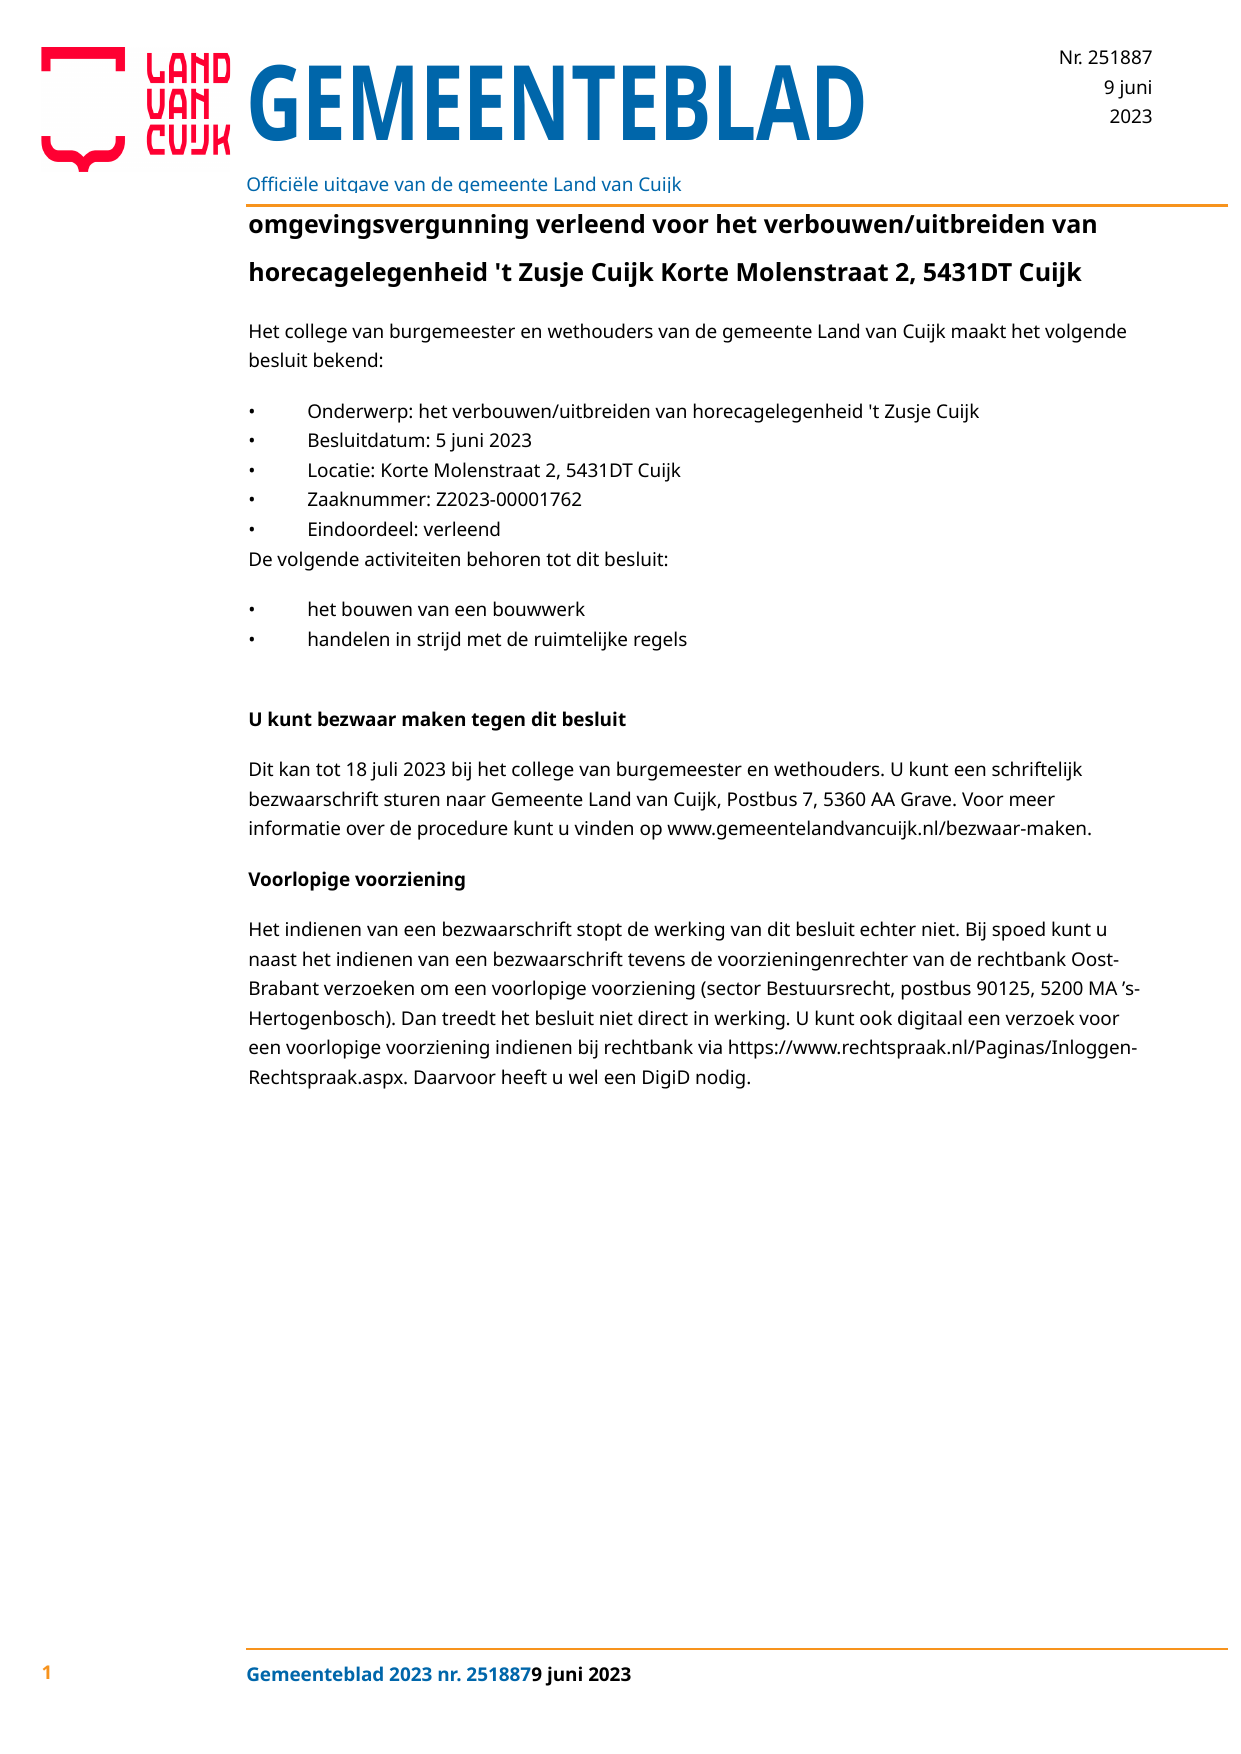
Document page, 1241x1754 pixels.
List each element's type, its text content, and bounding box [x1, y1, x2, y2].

list Locatie: Korte Molenstraat 2, 5431DT Cuijk [248, 457, 1152, 483]
list Eindoordeel: verleend [248, 516, 1152, 542]
text Voorlopige voorziening [248, 866, 1152, 892]
list Zaaknummer: Z2023-00001762 [248, 487, 1152, 512]
picture [41, 47, 231, 172]
list handelen in strijd met de ruimtelijke regels [248, 626, 1152, 652]
list Onderwerp: het verbouwen/uitbreiden van horecagelegenheid 't Zusje Cuijk [248, 398, 1152, 424]
text De volgende activiteiten behoren tot dit besluit: [248, 546, 1152, 572]
text U kunt bezwaar maken tegen dit besluit [248, 706, 1152, 732]
text Het college van burgemeester en wethouders van de gemeente Land van Cuijk maakt het volgende besluit bekend: [248, 318, 1152, 373]
text omgevingsvergunning verleend voor het verbouwen/uitbreiden van horecagelegenheid 't Zusje Cuijk Korte Molenstraat 2, 5431DT Cuijk [248, 207, 1152, 288]
list het bouwen van een bouwwerk [248, 596, 1152, 622]
list Besluitdatum: 5 juni 2023 [248, 427, 1152, 453]
text Dit kan tot 18 juli 2023 bij het college van burgemeester en wethouders. U kunt een schriftelijk bezwaarschrift sturen naar Gemeente Land van Cuijk, Postbus 7, 5360 AA Grave. Voor meer informatie over de procedure kunt u vinden op www.gemeentelandvancuijk.nl/bezwaar-maken. [248, 756, 1152, 841]
text Het indienen van een bezwaarschrift stopt de werking van dit besluit echter niet. Bij spoed kunt u naast het indienen van een bezwaarschrift tevens de voorzieningenrechter van de rechtbank Oost-Brabant verzoeken om een voorlopige voorziening (sector Bestuursrecht, postbus 90125, 5200 MA ’s-Hertogenbosch). Dan treedt het besluit niet direct in werking. U kunt ook digitaal een verzoek voor een voorlopige voorziening indienen bij rechtbank via https://www.rechtspraak.nl/Paginas/Inloggen-Rechtspraak.aspx. Daarvoor heeft u wel een DigiD nodig. [248, 916, 1152, 1090]
